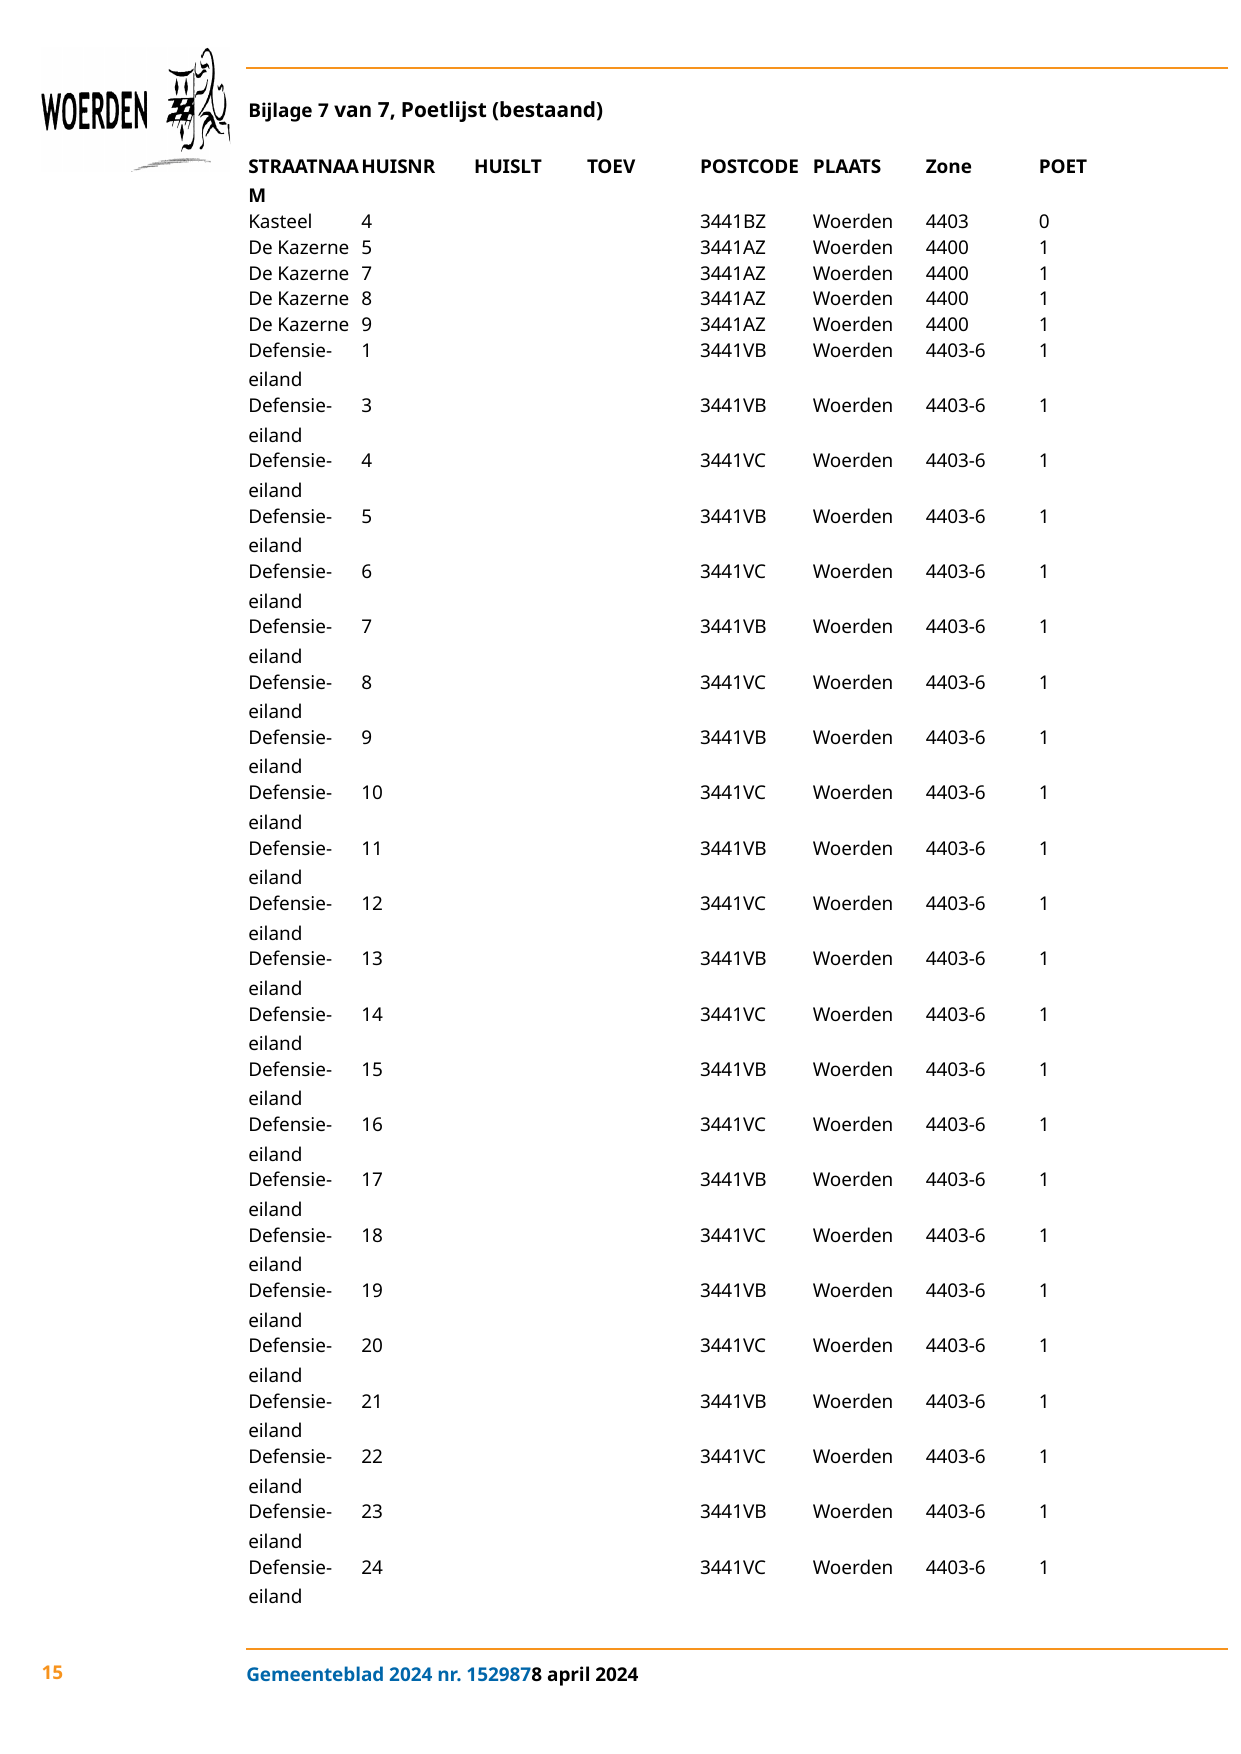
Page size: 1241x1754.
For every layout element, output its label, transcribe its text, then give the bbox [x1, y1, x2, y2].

table_cell [587, 1499, 700, 1554]
table_cell 3441VC [700, 669, 813, 724]
table_cell 3 [361, 392, 474, 448]
table_cell [587, 337, 700, 392]
table_cell 1 [1039, 1388, 1152, 1443]
table_cell 4403-6 [926, 1443, 1038, 1498]
table_cell 3441VB [700, 835, 813, 890]
table_cell 4403-6 [926, 1056, 1038, 1111]
table_cell 4403-6 [926, 558, 1038, 613]
table_cell Defensie-eiland [248, 1167, 361, 1222]
table_cell 10 [361, 780, 474, 835]
table_cell De Kazerne [248, 311, 361, 337]
table_cell 1 [1039, 1056, 1152, 1111]
table_cell 1 [1039, 1333, 1152, 1388]
table_cell [587, 780, 700, 835]
table_cell 7 [361, 260, 474, 286]
table_cell 4403-6 [926, 1167, 1038, 1222]
table_cell [474, 260, 587, 286]
table_cell 4403-6 [926, 337, 1038, 392]
table_header PLAATS [813, 153, 926, 208]
table_cell Defensie-eiland [248, 945, 361, 1001]
table_cell Defensie-eiland [248, 503, 361, 558]
table_cell 1 [1039, 780, 1152, 835]
table_cell 15 [361, 1056, 474, 1111]
table_cell 16 [361, 1111, 474, 1167]
table_cell 0 [1039, 208, 1152, 234]
table_cell [587, 1001, 700, 1056]
table_cell 3441VC [700, 1554, 813, 1609]
table_cell Woerden [813, 890, 926, 945]
table_cell 3441VC [700, 1443, 813, 1498]
table_cell 3441VB [700, 1277, 813, 1333]
table_cell 4403-6 [926, 1001, 1038, 1056]
table_cell 3441VB [700, 724, 813, 779]
table_cell Defensie-eiland [248, 1001, 361, 1056]
table_cell Defensie-eiland [248, 1443, 361, 1498]
table_cell [587, 835, 700, 890]
table_cell 1 [1039, 669, 1152, 724]
table_cell 3441VB [700, 1499, 813, 1554]
table_cell 1 [1039, 1167, 1152, 1222]
table_cell 1 [1039, 1443, 1152, 1498]
table_cell [474, 208, 587, 234]
table_cell 7 [361, 614, 474, 669]
table_cell 3441AZ [700, 286, 813, 311]
table_cell Defensie-eiland [248, 448, 361, 503]
table_cell 3441VB [700, 1388, 813, 1443]
table_cell 1 [1039, 392, 1152, 448]
table_cell Woerden [813, 1111, 926, 1167]
table_cell Defensie-eiland [248, 780, 361, 835]
table_cell Defensie-eiland [248, 1333, 361, 1388]
table_cell 3441BZ [700, 208, 813, 234]
table_cell 1 [1039, 1111, 1152, 1167]
table_cell [587, 1222, 700, 1277]
table_cell 24 [361, 1554, 474, 1609]
table_cell Woerden [813, 337, 926, 392]
table_cell 4403-6 [926, 1333, 1038, 1388]
table_cell 5 [361, 503, 474, 558]
table_cell Defensie-eiland [248, 1111, 361, 1167]
table_cell 9 [361, 724, 474, 779]
table_cell Defensie-eiland [248, 1499, 361, 1554]
picture [41, 47, 231, 172]
table_cell 4403-6 [926, 780, 1038, 835]
table_cell Defensie-eiland [248, 337, 361, 392]
table_cell 8 [361, 669, 474, 724]
table_cell 1 [1039, 234, 1152, 260]
table_cell 4400 [926, 234, 1038, 260]
table_cell De Kazerne [248, 234, 361, 260]
table_cell 1 [1039, 1554, 1152, 1609]
table_cell 4403-6 [926, 1554, 1038, 1609]
table_cell Defensie-eiland [248, 1222, 361, 1277]
table_cell Defensie-eiland [248, 614, 361, 669]
table_cell [474, 669, 587, 724]
table_cell [474, 503, 587, 558]
table_cell [587, 890, 700, 945]
table_cell 3441VC [700, 1333, 813, 1388]
table_cell 3441VB [700, 1056, 813, 1111]
table_header TOEV [587, 153, 700, 208]
table_cell [587, 1333, 700, 1388]
table_cell 6 [361, 558, 474, 613]
table_cell De Kazerne [248, 260, 361, 286]
table_cell 3441VC [700, 558, 813, 613]
table_cell [474, 1499, 587, 1554]
table_cell 4400 [926, 311, 1038, 337]
table_cell 20 [361, 1333, 474, 1388]
table_cell Woerden [813, 780, 926, 835]
table_cell 4403 [926, 208, 1038, 234]
table_cell 3441VB [700, 1167, 813, 1222]
table_cell Woerden [813, 392, 926, 448]
table_cell [587, 558, 700, 613]
table_cell [474, 286, 587, 311]
table_cell [587, 286, 700, 311]
table_cell 4403-6 [926, 1499, 1038, 1554]
table_header STRAATNAAM [248, 153, 361, 208]
table_cell [474, 1388, 587, 1443]
table_cell Woerden [813, 311, 926, 337]
table_cell [587, 1388, 700, 1443]
table_cell Woerden [813, 1222, 926, 1277]
table_cell 22 [361, 1443, 474, 1498]
table_cell 1 [1039, 1001, 1152, 1056]
table_cell 1 [1039, 945, 1152, 1001]
table_cell Woerden [813, 724, 926, 779]
table_cell 3441AZ [700, 311, 813, 337]
table_cell [474, 392, 587, 448]
table_cell 1 [1039, 337, 1152, 392]
table_cell Defensie-eiland [248, 669, 361, 724]
table_cell [587, 669, 700, 724]
table_cell [587, 1111, 700, 1167]
table_cell Woerden [813, 1554, 926, 1609]
table_cell Woerden [813, 835, 926, 890]
table_cell Woerden [813, 286, 926, 311]
table_cell [587, 392, 700, 448]
table_cell 18 [361, 1222, 474, 1277]
table_cell Defensie-eiland [248, 392, 361, 448]
table_cell Woerden [813, 945, 926, 1001]
table_cell 3441VC [700, 890, 813, 945]
table_cell [587, 1277, 700, 1333]
table_cell Woerden [813, 208, 926, 234]
table_cell 4403-6 [926, 669, 1038, 724]
text Bijlage 7 van 7, Poetlijst (bestaand) [248, 95, 1152, 123]
table_cell 4403-6 [926, 503, 1038, 558]
table_cell Defensie-eiland [248, 724, 361, 779]
table_header Zone [926, 153, 1038, 208]
table_cell [474, 1554, 587, 1609]
table_cell 4403-6 [926, 1277, 1038, 1333]
table_cell Woerden [813, 260, 926, 286]
table_cell De Kazerne [248, 286, 361, 311]
table_cell [587, 945, 700, 1001]
table_cell 3441VC [700, 448, 813, 503]
table_cell Defensie-eiland [248, 1388, 361, 1443]
table_cell Woerden [813, 448, 926, 503]
table_cell [474, 558, 587, 613]
table_cell Woerden [813, 1388, 926, 1443]
table_cell [474, 1056, 587, 1111]
table_cell 3441VC [700, 1222, 813, 1277]
table_cell [587, 208, 700, 234]
table_cell 1 [1039, 1499, 1152, 1554]
table_cell [474, 1333, 587, 1388]
table_cell 1 [1039, 448, 1152, 503]
table_cell Woerden [813, 558, 926, 613]
table_cell [587, 503, 700, 558]
table_cell 3441VB [700, 392, 813, 448]
table_cell 12 [361, 890, 474, 945]
table_cell Defensie-eiland [248, 1277, 361, 1333]
table_cell [474, 945, 587, 1001]
table_cell 3441VB [700, 337, 813, 392]
table_cell Woerden [813, 1001, 926, 1056]
table_cell 11 [361, 835, 474, 890]
table_cell 4403-6 [926, 890, 1038, 945]
table_cell Woerden [813, 1499, 926, 1554]
table_cell 4400 [926, 260, 1038, 286]
table_cell [474, 448, 587, 503]
table_header HUISLT [474, 153, 587, 208]
table_cell 23 [361, 1499, 474, 1554]
table_cell [587, 234, 700, 260]
table_cell 14 [361, 1001, 474, 1056]
table_cell Woerden [813, 669, 926, 724]
table_cell [474, 835, 587, 890]
table_cell 17 [361, 1167, 474, 1222]
table_cell 3441VC [700, 780, 813, 835]
table_cell [587, 1167, 700, 1222]
table_cell Defensie-eiland [248, 835, 361, 890]
table_cell [474, 1001, 587, 1056]
table_cell [587, 260, 700, 286]
table_header POSTCODE [700, 153, 813, 208]
table_cell [474, 1443, 587, 1498]
table_cell 1 [1039, 890, 1152, 945]
table_cell 1 [1039, 835, 1152, 890]
table_cell 3441VB [700, 503, 813, 558]
table_cell 3441VC [700, 1001, 813, 1056]
table_cell 1 [1039, 614, 1152, 669]
table_cell [587, 311, 700, 337]
table_cell [587, 448, 700, 503]
table_cell [474, 890, 587, 945]
table_cell 3441VB [700, 614, 813, 669]
table_cell Defensie-eiland [248, 1056, 361, 1111]
table_cell [474, 1167, 587, 1222]
table_cell 4403-6 [926, 835, 1038, 890]
table_cell Woerden [813, 1277, 926, 1333]
table_cell 3441AZ [700, 234, 813, 260]
table_cell 4403-6 [926, 724, 1038, 779]
table_cell Woerden [813, 234, 926, 260]
table_cell Woerden [813, 1167, 926, 1222]
table_cell [474, 311, 587, 337]
table_cell Kasteel [248, 208, 361, 234]
table_cell Woerden [813, 1056, 926, 1111]
table_cell 13 [361, 945, 474, 1001]
table_cell Woerden [813, 1333, 926, 1388]
table_cell 4403-6 [926, 614, 1038, 669]
table_cell 3441VC [700, 1111, 813, 1167]
table_header POET [1039, 153, 1152, 208]
table_header HUISNR [361, 153, 474, 208]
table_cell 3441VB [700, 945, 813, 1001]
table_cell 1 [1039, 260, 1152, 286]
table_cell Defensie-eiland [248, 890, 361, 945]
table_cell 4403-6 [926, 1388, 1038, 1443]
table_cell 1 [1039, 1277, 1152, 1333]
table_cell 21 [361, 1388, 474, 1443]
table_cell 1 [1039, 724, 1152, 779]
table_cell [474, 780, 587, 835]
table_cell [474, 337, 587, 392]
table_cell 1 [361, 337, 474, 392]
table_cell 3441AZ [700, 260, 813, 286]
table_cell 19 [361, 1277, 474, 1333]
table_cell Defensie-eiland [248, 1554, 361, 1609]
table_cell Defensie-eiland [248, 558, 361, 613]
table_cell 1 [1039, 1222, 1152, 1277]
table_cell 1 [1039, 558, 1152, 613]
table_cell 1 [1039, 286, 1152, 311]
table_cell [474, 1222, 587, 1277]
table_cell 4403-6 [926, 448, 1038, 503]
table_cell 5 [361, 234, 474, 260]
table_cell [474, 1277, 587, 1333]
table_cell [587, 724, 700, 779]
table_cell 9 [361, 311, 474, 337]
table_cell [587, 1056, 700, 1111]
table_cell 4400 [926, 286, 1038, 311]
table_cell [474, 614, 587, 669]
table_cell Woerden [813, 614, 926, 669]
table_cell [474, 234, 587, 260]
table_cell 4403-6 [926, 1222, 1038, 1277]
table_cell 4403-6 [926, 1111, 1038, 1167]
table_cell 4403-6 [926, 945, 1038, 1001]
table_cell [587, 1554, 700, 1609]
table_cell [587, 614, 700, 669]
table_cell Woerden [813, 503, 926, 558]
table_cell [474, 724, 587, 779]
table_cell 1 [1039, 503, 1152, 558]
table_cell 4403-6 [926, 392, 1038, 448]
table_cell 4 [361, 208, 474, 234]
table_cell 4 [361, 448, 474, 503]
table_cell 1 [1039, 311, 1152, 337]
table_cell [474, 1111, 587, 1167]
table_cell 8 [361, 286, 474, 311]
table_cell Woerden [813, 1443, 926, 1498]
table_cell [587, 1443, 700, 1498]
